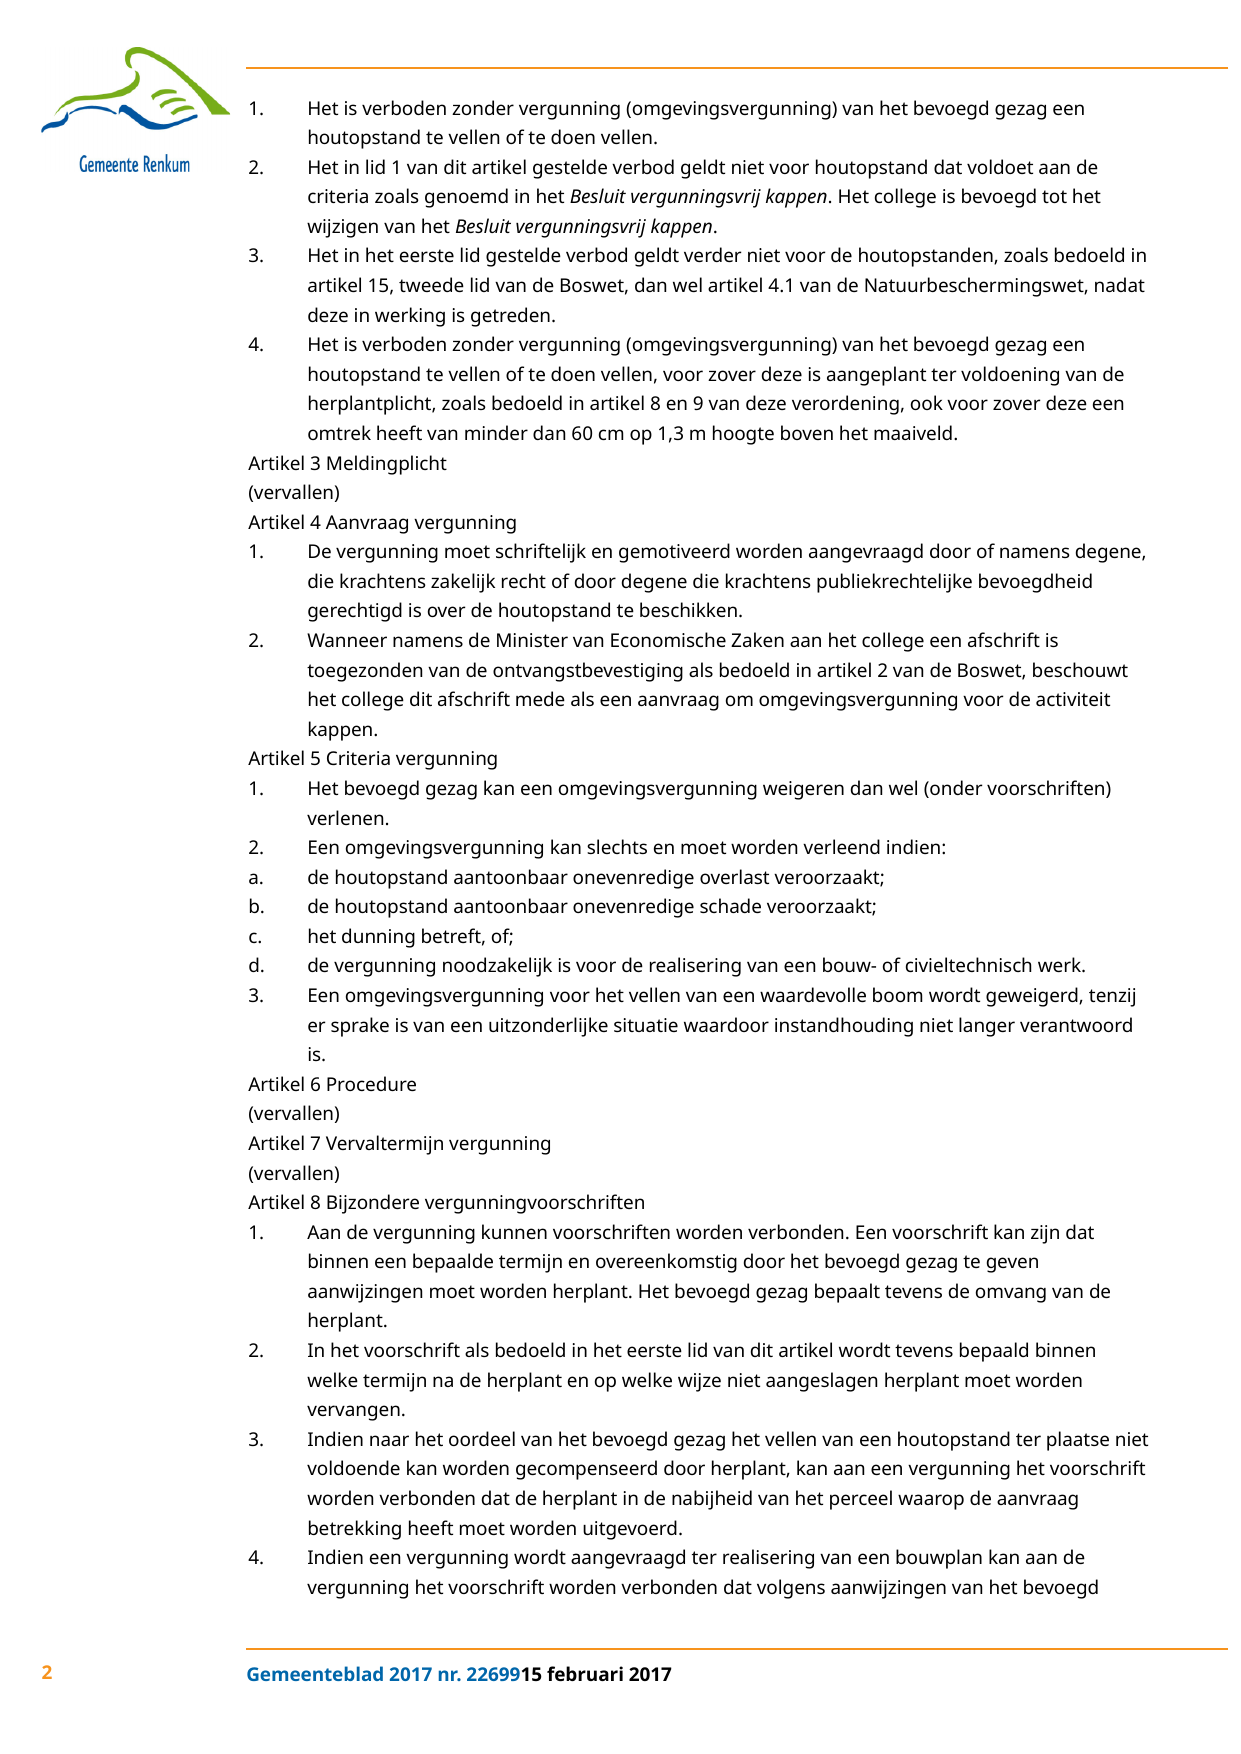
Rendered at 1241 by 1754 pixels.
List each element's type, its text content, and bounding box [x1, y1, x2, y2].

list Indien een vergunning wordt aangevraagd ter realisering van een bouwplan kan aan de vergunning het voorschrift worden verbonden dat volgens aanwijzingen van het bevoegd [248, 1544, 1152, 1600]
list Aan de vergunning kunnen voorschriften worden verbonden. Een voorschrift kan zijn dat binnen een bepaalde termijn en overeenkomstig door het bevoegd gezag te geven aanwijzingen moet worden herplant. Het bevoegd gezag bepaalt tevens de omvang van de herplant. [248, 1219, 1152, 1333]
text Artikel 6 Procedure [248, 1071, 1152, 1097]
list Een omgevingsvergunning kan slechts en moet worden verleend indien: [248, 834, 1152, 860]
picture [41, 47, 231, 172]
list Een omgevingsvergunning voor het vellen van een waardevolle boom wordt geweigerd, tenzij er sprake is van een uitzonderlijke situatie waardoor instandhouding niet langer verantwoord is. [248, 982, 1152, 1067]
list de vergunning noodzakelijk is voor de realisering van een bouw- of civieltechnisch werk. [248, 953, 1152, 978]
list het dunning betreft, of; [248, 923, 1152, 949]
text (vervallen) [248, 1160, 1152, 1186]
text Artikel 7 Vervaltermijn vergunning [248, 1130, 1152, 1156]
list Het in lid 1 van dit artikel gestelde verbod geldt niet voor houtopstand dat voldoet aan de criteria zoals genoemd in het Besluit vergunningsvrij kappen. Het college is bevoegd tot het wijzigen van het Besluit vergunningsvrij kappen. [248, 154, 1152, 239]
list Wanneer namens de Minister van Economische Zaken aan het college een afschrift is toegezonden van de ontvangstbevestiging als bedoeld in artikel 2 van de Boswet, beschouwt het college dit afschrift mede als een aanvraag om omgevingsvergunning voor de activiteit kappen. [248, 627, 1152, 742]
list de houtopstand aantoonbaar onevenredige overlast veroorzaakt; [248, 864, 1152, 890]
list In het voorschrift als bedoeld in het eerste lid van dit artikel wordt tevens bepaald binnen welke termijn na de herplant en op welke wijze niet aangeslagen herplant moet worden vervangen. [248, 1337, 1152, 1422]
list de houtopstand aantoonbaar onevenredige schade veroorzaakt; [248, 893, 1152, 919]
list Indien naar het oordeel van het bevoegd gezag het vellen van een houtopstand ter plaatse niet voldoende kan worden gecompenseerd door herplant, kan aan een vergunning het voorschrift worden verbonden dat de herplant in de nabijheid van het perceel waarop de aanvraag betrekking heeft moet worden uitgevoerd. [248, 1426, 1152, 1541]
list De vergunning moet schriftelijk en gemotiveerd worden aangevraagd door of namens degene, die krachtens zakelijk recht of door degene die krachtens publiekrechtelijke bevoegdheid gerechtigd is over de houtopstand te beschikken. [248, 538, 1152, 623]
text Artikel 3 Meldingplicht [248, 450, 1152, 476]
text (vervallen) [248, 479, 1152, 505]
text Artikel 8 Bijzondere vergunningvoorschriften [248, 1189, 1152, 1215]
text Artikel 5 Criteria vergunning [248, 746, 1152, 771]
list Het is verboden zonder vergunning (omgevingsvergunning) van het bevoegd gezag een houtopstand te vellen of te doen vellen, voor zover deze is aangeplant ter voldoening van de herplantplicht, zoals bedoeld in artikel 8 en 9 van deze verordening, ook voor zover deze een omtrek heeft van minder dan 60 cm op 1,3 m hoogte boven het maaiveld. [248, 331, 1152, 446]
list Het bevoegd gezag kan een omgevingsvergunning weigeren dan wel (onder voorschriften) verlenen. [248, 775, 1152, 831]
list Het in het eerste lid gestelde verbod geldt verder niet voor de houtopstanden, zoals bedoeld in artikel 15, tweede lid van de Boswet, dan wel artikel 4.1 van de Natuurbeschermingswet, nadat deze in werking is getreden. [248, 243, 1152, 328]
text Artikel 4 Aanvraag vergunning [248, 509, 1152, 535]
text (vervallen) [248, 1101, 1152, 1126]
list Het is verboden zonder vergunning (omgevingsvergunning) van het bevoegd gezag een houtopstand te vellen of te doen vellen. [248, 95, 1152, 150]
